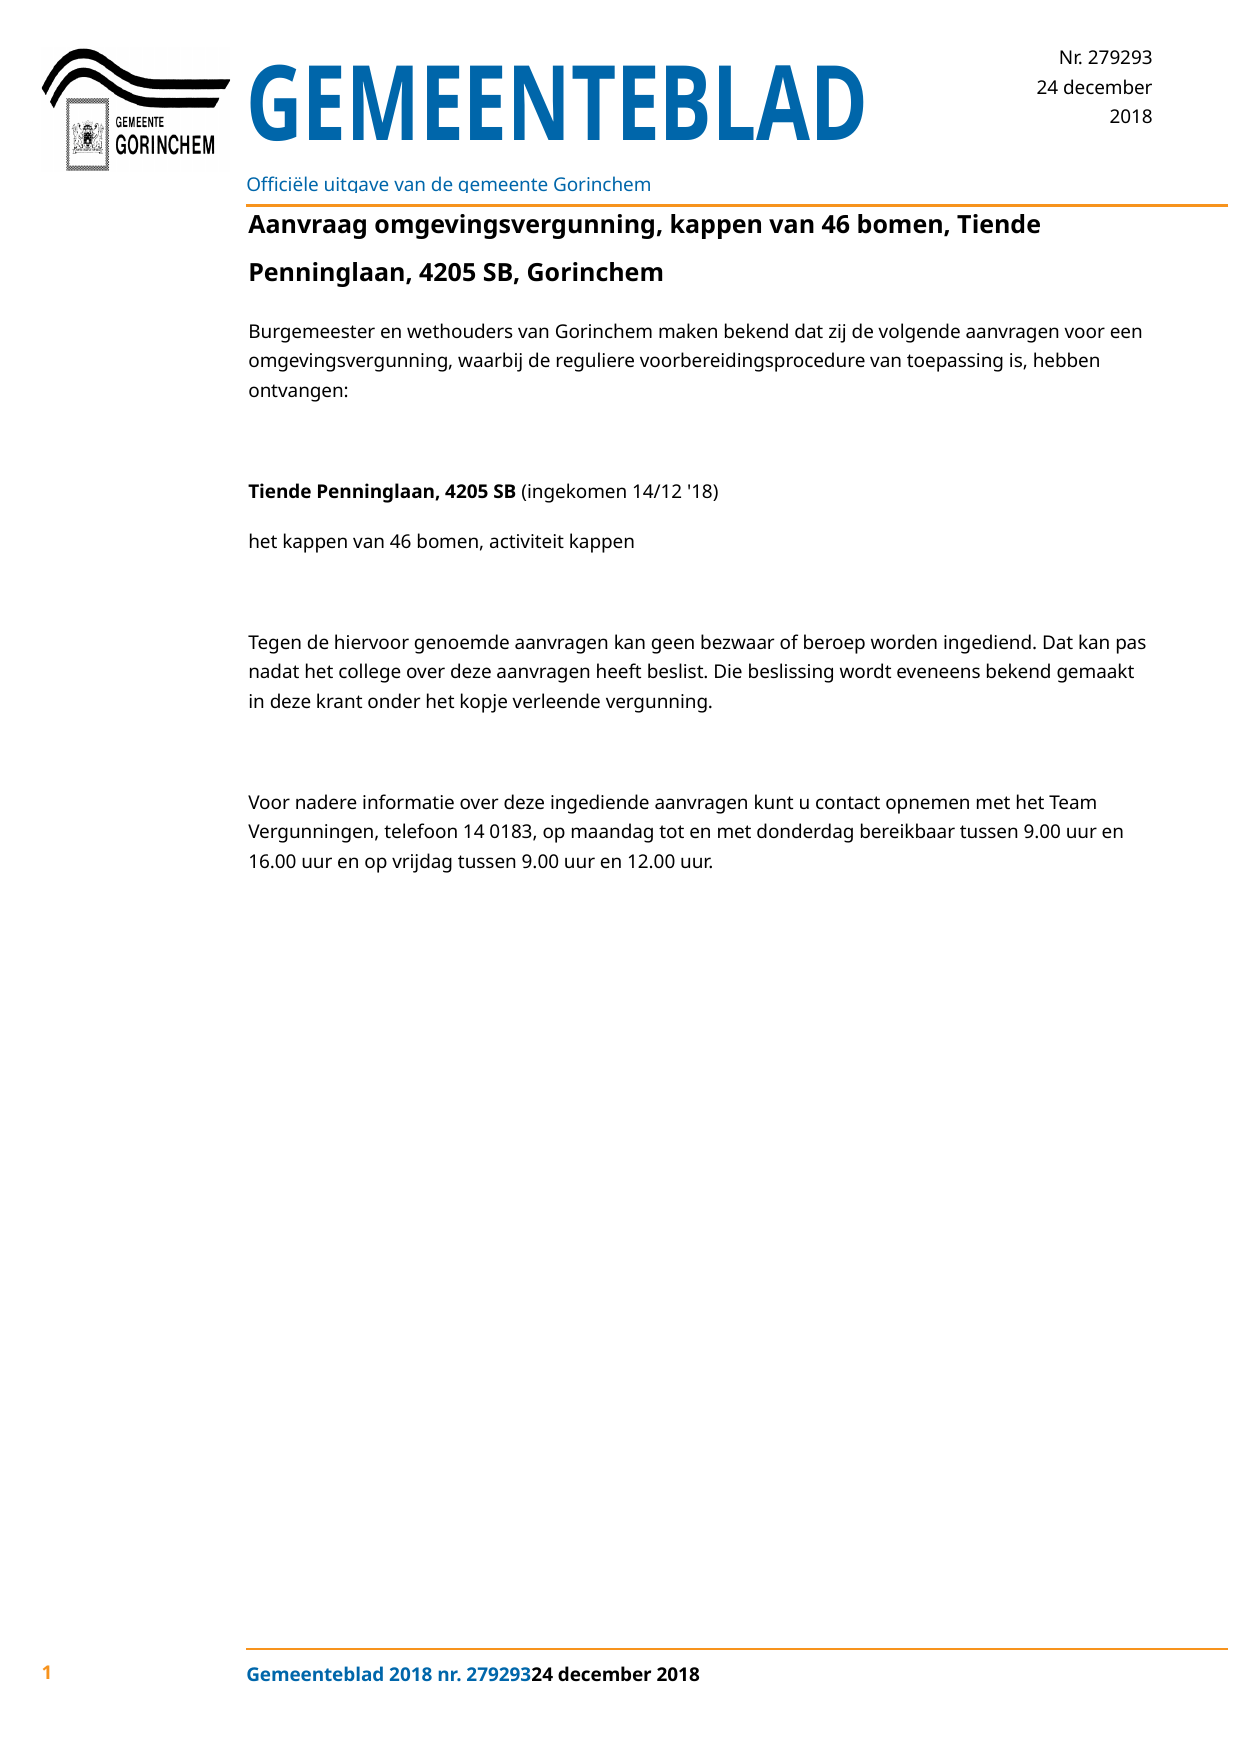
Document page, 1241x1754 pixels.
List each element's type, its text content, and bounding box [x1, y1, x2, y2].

text Tiende Penninglaan, 4205 SB (ingekomen 14/12 '18) [248, 478, 1152, 504]
text Voor nadere informatie over deze ingediende aanvragen kunt u contact opnemen met het Team Vergunningen, telefoon 14 0183, op maandag tot en met donderdag bereikbaar tussen 9.00 uur en 16.00 uur en op vrijdag tussen 9.00 uur en 12.00 uur. [248, 789, 1152, 874]
text Tegen de hiervoor genoemde aanvragen kan geen bezwaar of beroep worden ingediend. Dat kan pas nadat het college over deze aanvragen heeft beslist. Die beslissing wordt eveneens bekend gemaakt in deze krant onder het kopje verleende vergunning. [248, 629, 1152, 714]
text Burgemeester en wethouders van Gorinchem maken bekend dat zij de volgende aanvragen voor een omgevingsvergunning, waarbij de reguliere voorbereidingsprocedure van toepassing is, hebben ontvangen: [248, 318, 1152, 403]
text Aanvraag omgevingsvergunning, kappen van 46 bomen, Tiende Penninglaan, 4205 SB, Gorinchem [248, 207, 1152, 288]
text het kappen van 46 bomen, activiteit kappen [248, 528, 1152, 554]
picture [41, 47, 231, 172]
